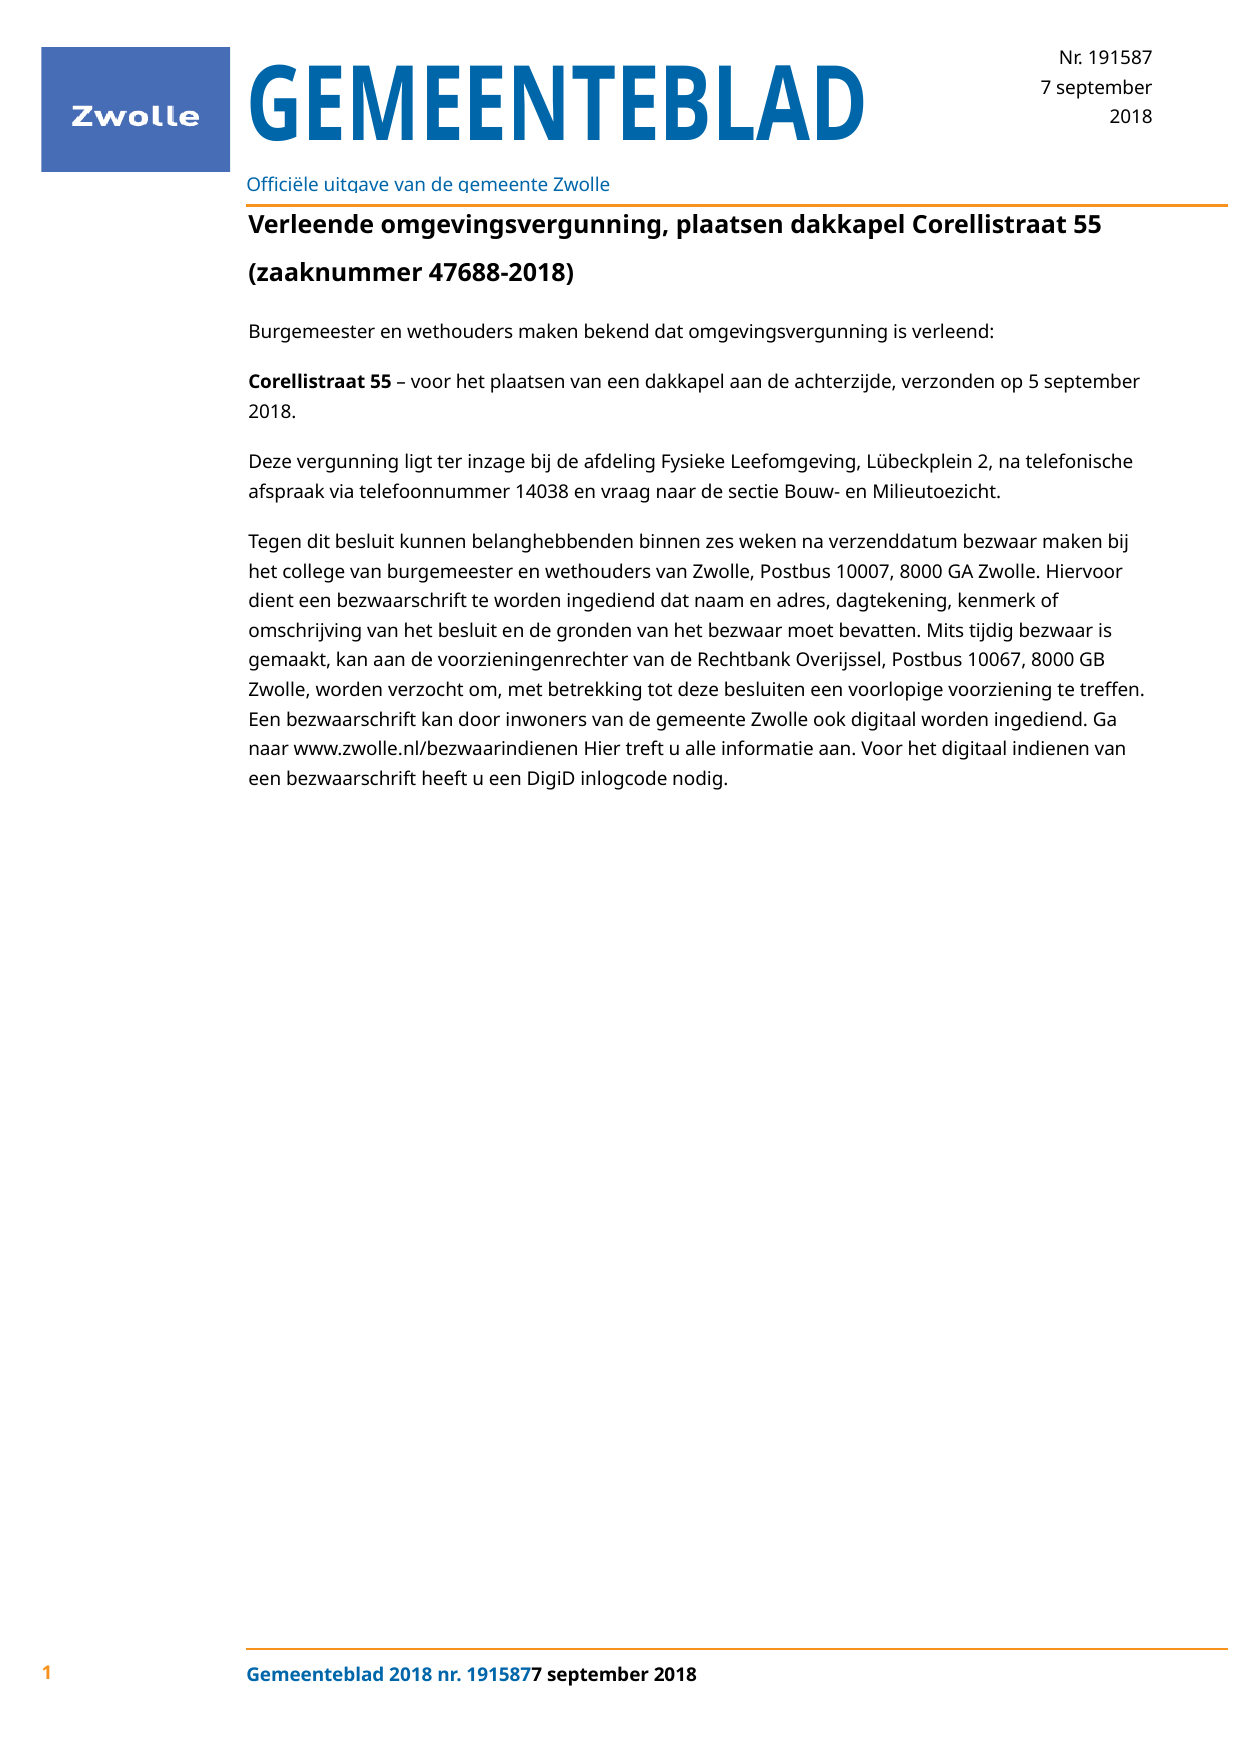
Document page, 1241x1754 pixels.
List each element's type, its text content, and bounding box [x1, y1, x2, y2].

text Verleende omgevingsvergunning, plaatsen dakkapel Corellistraat 55 (zaaknummer 47688-2018) [248, 207, 1152, 288]
text Corellistraat 55 – voor het plaatsen van een dakkapel aan de achterzijde, verzonden op 5 september 2018. [248, 368, 1152, 424]
text Deze vergunning ligt ter inzage bij de afdeling Fysieke Leefomgeving, Lübeckplein 2, na telefonische afspraak via telefoonnummer 14038 en vraag naar de sectie Bouw- en Milieutoezicht. [248, 448, 1152, 504]
text Burgemeester en wethouders maken bekend dat omgevingsvergunning is verleend: [248, 318, 1152, 344]
text Tegen dit besluit kunnen belanghebbenden binnen zes weken na verzenddatum bezwaar maken bij het college van burgemeester en wethouders van Zwolle, Postbus 10007, 8000 GA Zwolle. Hiervoor dient een bezwaarschrift te worden ingediend dat naam en adres, dagtekening, kenmerk of omschrijving van het besluit en de gronden van het bezwaar moet bevatten. Mits tijdig bezwaar is gemaakt, kan aan de voorzieningenrechter van de Rechtbank Overijssel, Postbus 10067, 8000 GB Zwolle, worden verzocht om, met betrekking tot deze besluiten een voorlopige voorziening te treffen. Een bezwaarschrift kan door inwoners van de gemeente Zwolle ook digitaal worden ingediend. Ga naar www.zwolle.nl/bezwaarindienen Hier treft u alle informatie aan. Voor het digitaal indienen van een bezwaarschrift heeft u een DigiD inlogcode nodig. [248, 528, 1152, 791]
picture [41, 47, 231, 172]
